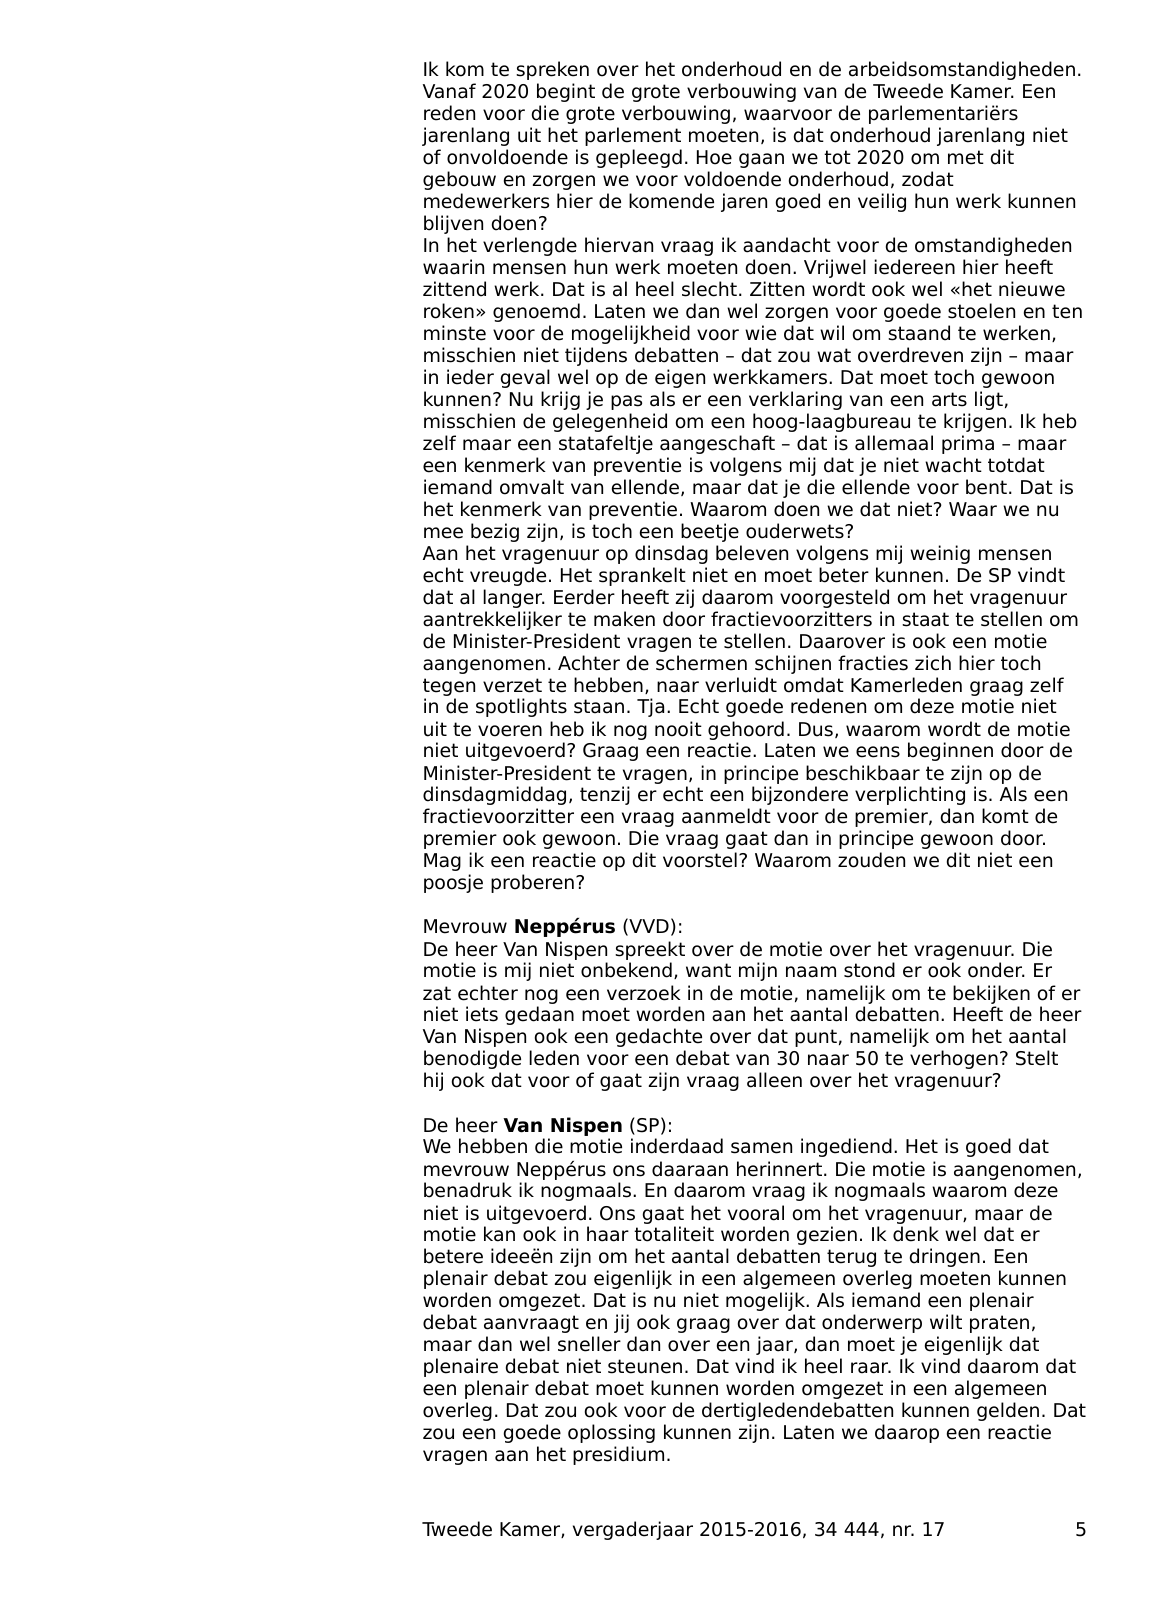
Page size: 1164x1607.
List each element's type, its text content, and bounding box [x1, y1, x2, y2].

text De heer Van Nispen (SP): [422, 1114, 1087, 1136]
text De heer Van Nispen spreekt over de motie over het vragenuur. Die motie is mij niet onbekend, want mijn naam stond er ook onder. Er zat echter nog een verzoek in de motie, namelijk om te bekijken of er niet iets gedaan moet worden aan het aantal debatten. Heeft de heer Van Nispen ook een gedachte over dat punt, namelijk om het aantal benodigde leden voor een debat van 30 naar 50 te verhogen? Stelt hij ook dat voor of gaat zijn vraag alleen over het vragenuur? [422, 938, 1087, 1092]
text Aan het vragenuur op dinsdag beleven volgens mij weinig mensen echt vreugde. Het sprankelt niet en moet beter kunnen. De SP vindt dat al langer. Eerder heeft zij daarom voorgesteld om het vragenuur aantrekkelijker te maken door fractievoorzitters in staat te stellen om de Minister-President vragen te stellen. Daarover is ook een motie aangenomen. Achter de schermen schijnen fracties zich hier toch tegen verzet te hebben, naar verluidt omdat Kamerleden graag zelf in de spotlights staan. Tja. Echt goede redenen om deze motie niet uit te voeren heb ik nog nooit gehoord. Dus, waarom wordt de motie niet uitgevoerd? Graag een reactie. Laten we eens beginnen door de Minister-President te vragen, in principe beschikbaar te zijn op de dinsdagmiddag, tenzij er echt een bijzondere verplichting is. Als een fractievoorzitter een vraag aanmeldt voor de premier, dan komt de premier ook gewoon. Die vraag gaat dan in principe gewoon door. Mag ik een reactie op dit voorstel? Waarom zouden we dit niet een poosje proberen? [422, 543, 1087, 894]
text We hebben die motie inderdaad samen ingediend. Het is goed dat mevrouw Neppérus ons daaraan herinnert. Die motie is aangenomen, benadruk ik nogmaals. En daarom vraag ik nogmaals waarom deze niet is uitgevoerd. Ons gaat het vooral om het vragenuur, maar de motie kan ook in haar totaliteit worden gezien. Ik denk wel dat er betere ideeën zijn om het aantal debatten terug te dringen. Een plenair debat zou eigenlijk in een algemeen overleg moeten kunnen worden omgezet. Dat is nu niet mogelijk. Als iemand een plenair debat aanvraagt en jij ook graag over dat onderwerp wilt praten, maar dan wel sneller dan over een jaar, dan moet je eigenlijk dat plenaire debat niet steunen. Dat vind ik heel raar. Ik vind daarom dat een plenair debat moet kunnen worden omgezet in een algemeen overleg. Dat zou ook voor de dertigledendebatten kunnen gelden. Dat zou een goede oplossing kunnen zijn. Laten we daarop een reactie vragen aan het presidium. [422, 1136, 1087, 1466]
text Ik kom te spreken over het onderhoud en de arbeidsomstandigheden. Vanaf 2020 begint de grote verbouwing van de Tweede Kamer. Een reden voor die grote verbouwing, waarvoor de parlementariërs jarenlang uit het parlement moeten, is dat onderhoud jarenlang niet of onvoldoende is gepleegd. Hoe gaan we tot 2020 om met dit gebouw en zorgen we voor voldoende onderhoud, zodat medewerkers hier de komende jaren goed en veilig hun werk kunnen blijven doen? [422, 59, 1087, 235]
text In het verlengde hiervan vraag ik aandacht voor de omstandigheden waarin mensen hun werk moeten doen. Vrijwel iedereen hier heeft zittend werk. Dat is al heel slecht. Zitten wordt ook wel «het nieuwe roken» genoemd. Laten we dan wel zorgen voor goede stoelen en ten minste voor de mogelijkheid voor wie dat wil om staand te werken, misschien niet tijdens debatten – dat zou wat overdreven zijn – maar in ieder geval wel op de eigen werkkamers. Dat moet toch gewoon kunnen? Nu krijg je pas als er een verklaring van een arts ligt, misschien de gelegenheid om een hoog-laagbureau te krijgen. Ik heb zelf maar een statafeltje aangeschaft – dat is allemaal prima – maar een kenmerk van preventie is volgens mij dat je niet wacht totdat iemand omvalt van ellende, maar dat je die ellende voor bent. Dat is het kenmerk van preventie. Waarom doen we dat niet? Waar we nu mee bezig zijn, is toch een beetje ouderwets? [422, 235, 1087, 543]
text Mevrouw Neppérus (VVD): [422, 916, 1087, 938]
